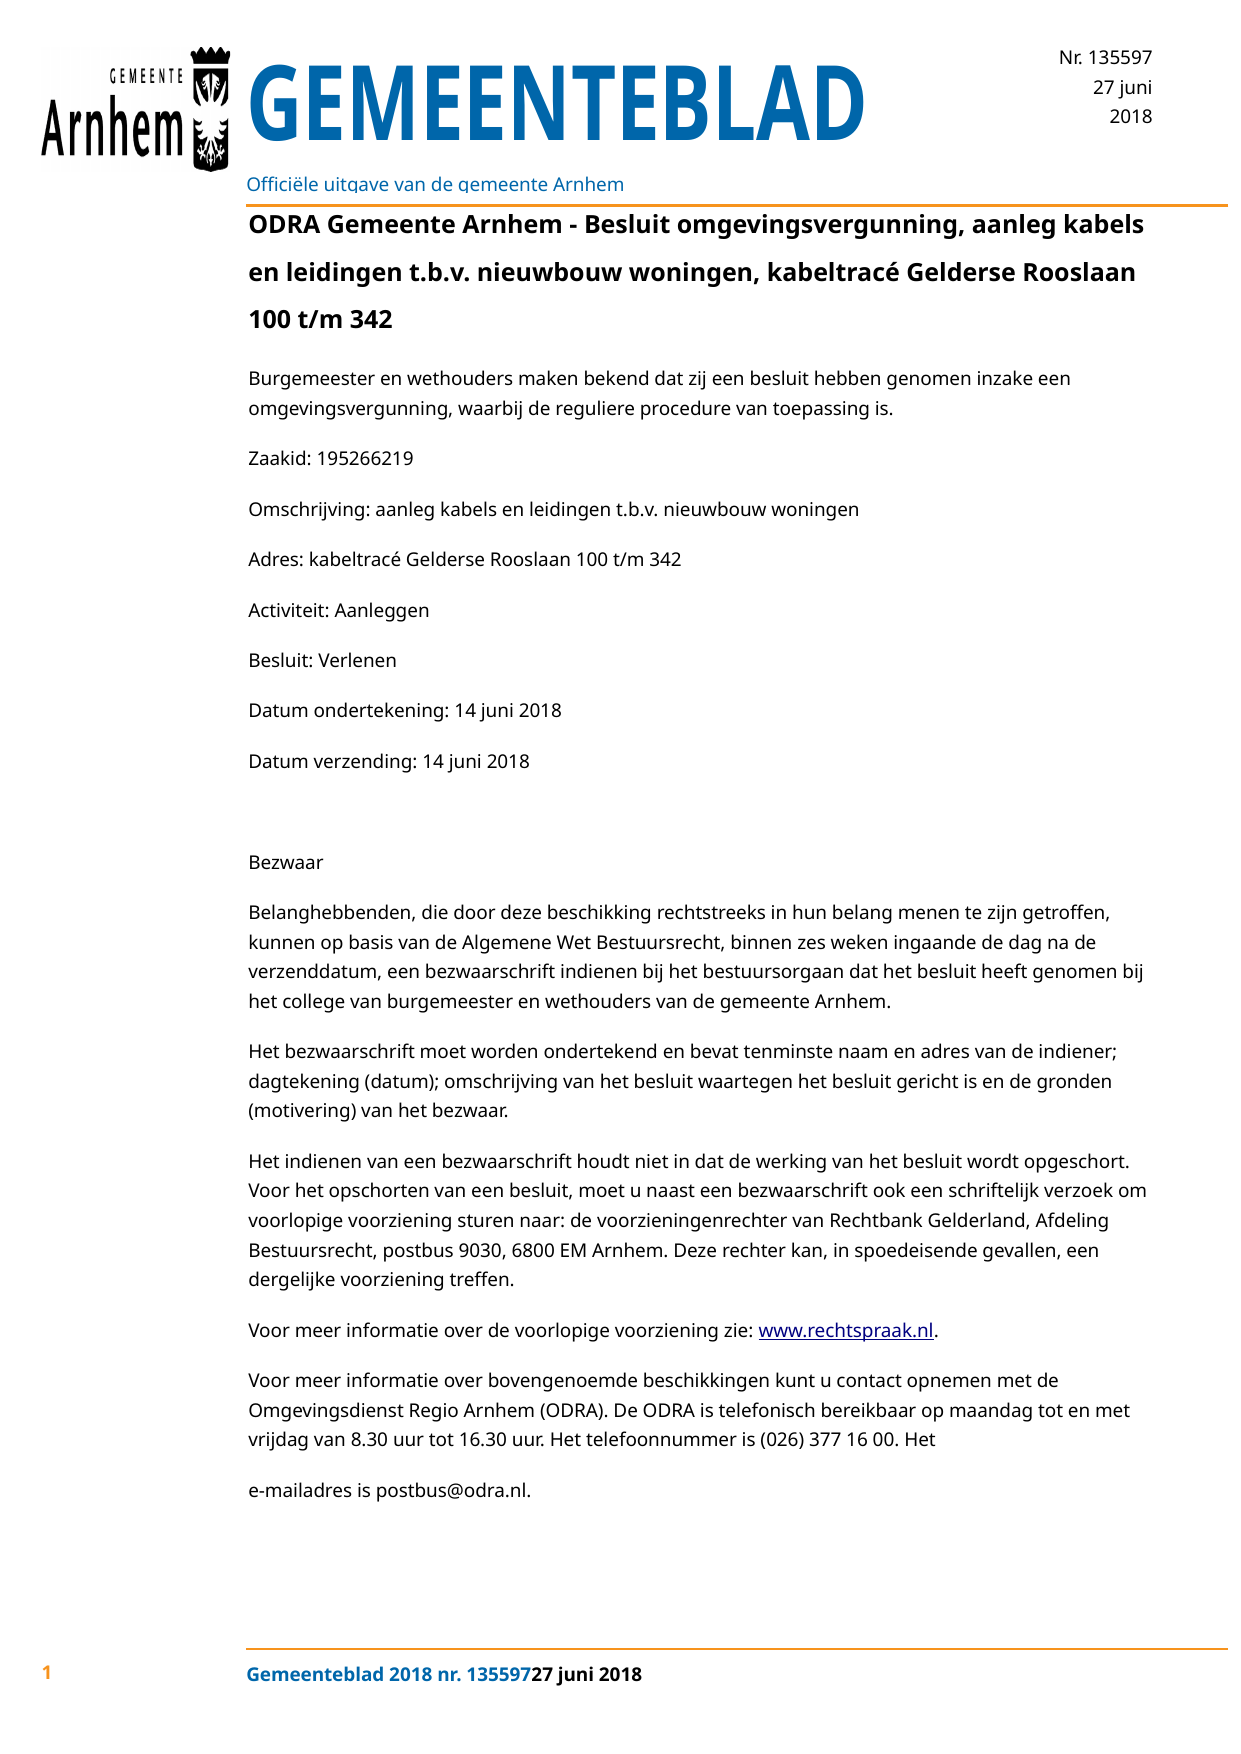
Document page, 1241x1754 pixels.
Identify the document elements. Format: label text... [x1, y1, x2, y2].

text Bezwaar [248, 849, 1152, 874]
text Omschrijving: aanleg kabels en leidingen t.b.v. nieuwbouw woningen [248, 496, 1152, 522]
text Voor meer informatie over bovengenoemde beschikkingen kunt u contact opnemen met de Omgevingsdienst Regio Arnhem (ODRA). De ODRA is telefonisch bereikbaar op maandag tot en met vrijdag van 8.30 uur tot 16.30 uur. Het telefoonnummer is (026) 377 16 00. Het [248, 1367, 1152, 1452]
text Het bezwaarschrift moet worden ondertekend en bevat tenminste naam en adres van de indiener; dagtekening (datum); omschrijving van het besluit waartegen het besluit gericht is en de gronden (motivering) van het bezwaar. [248, 1038, 1152, 1123]
picture [41, 47, 231, 172]
text Burgemeester en wethouders maken bekend dat zij een besluit hebben genomen inzake een omgevingsvergunning, waarbij de reguliere procedure van toepassing is. [248, 366, 1152, 421]
text Belanghebbenden, die door deze beschikking rechtstreeks in hun belang menen te zijn getroffen, kunnen op basis van de Algemene Wet Bestuursrecht, binnen zes weken ingaande de dag na de verzenddatum, een bezwaarschrift indienen bij het bestuursorgaan dat het besluit heeft genomen bij het college van burgemeester en wethouders van de gemeente Arnhem. [248, 899, 1152, 1014]
text Het indienen van een bezwaarschrift houdt niet in dat de werking van het besluit wordt opgeschort. Voor het opschorten van een besluit, moet u naast een bezwaarschrift ook een schriftelijk verzoek om voorlopige voorziening sturen naar: de voorzieningenrechter van Rechtbank Gelderland, Afdeling Bestuursrecht, postbus 9030, 6800 EM Arnhem. Deze rechter kan, in spoedeisende gevallen, een dergelijke voorziening treffen. [248, 1148, 1152, 1292]
text Activiteit: Aanleggen [248, 597, 1152, 622]
text Datum verzending: 14 juni 2018 [248, 748, 1152, 774]
text Datum ondertekening: 14 juni 2018 [248, 698, 1152, 723]
text Zaakid: 195266219 [248, 446, 1152, 471]
text Adres: kabeltracé Gelderse Rooslaan 100 t/m 342 [248, 546, 1152, 572]
text e-mailadres is postbus@odra.nl. [248, 1477, 1152, 1502]
text ODRA Gemeente Arnhem - Besluit omgevingsvergunning, aanleg kabels en leidingen t.b.v. nieuwbouw woningen, kabeltracé Gelderse Rooslaan 100 t/m 342 [248, 207, 1152, 336]
text Besluit: Verlenen [248, 647, 1152, 673]
text Voor meer informatie over de voorlopige voorziening zie: www.rechtspraak.nl. [248, 1317, 1152, 1342]
